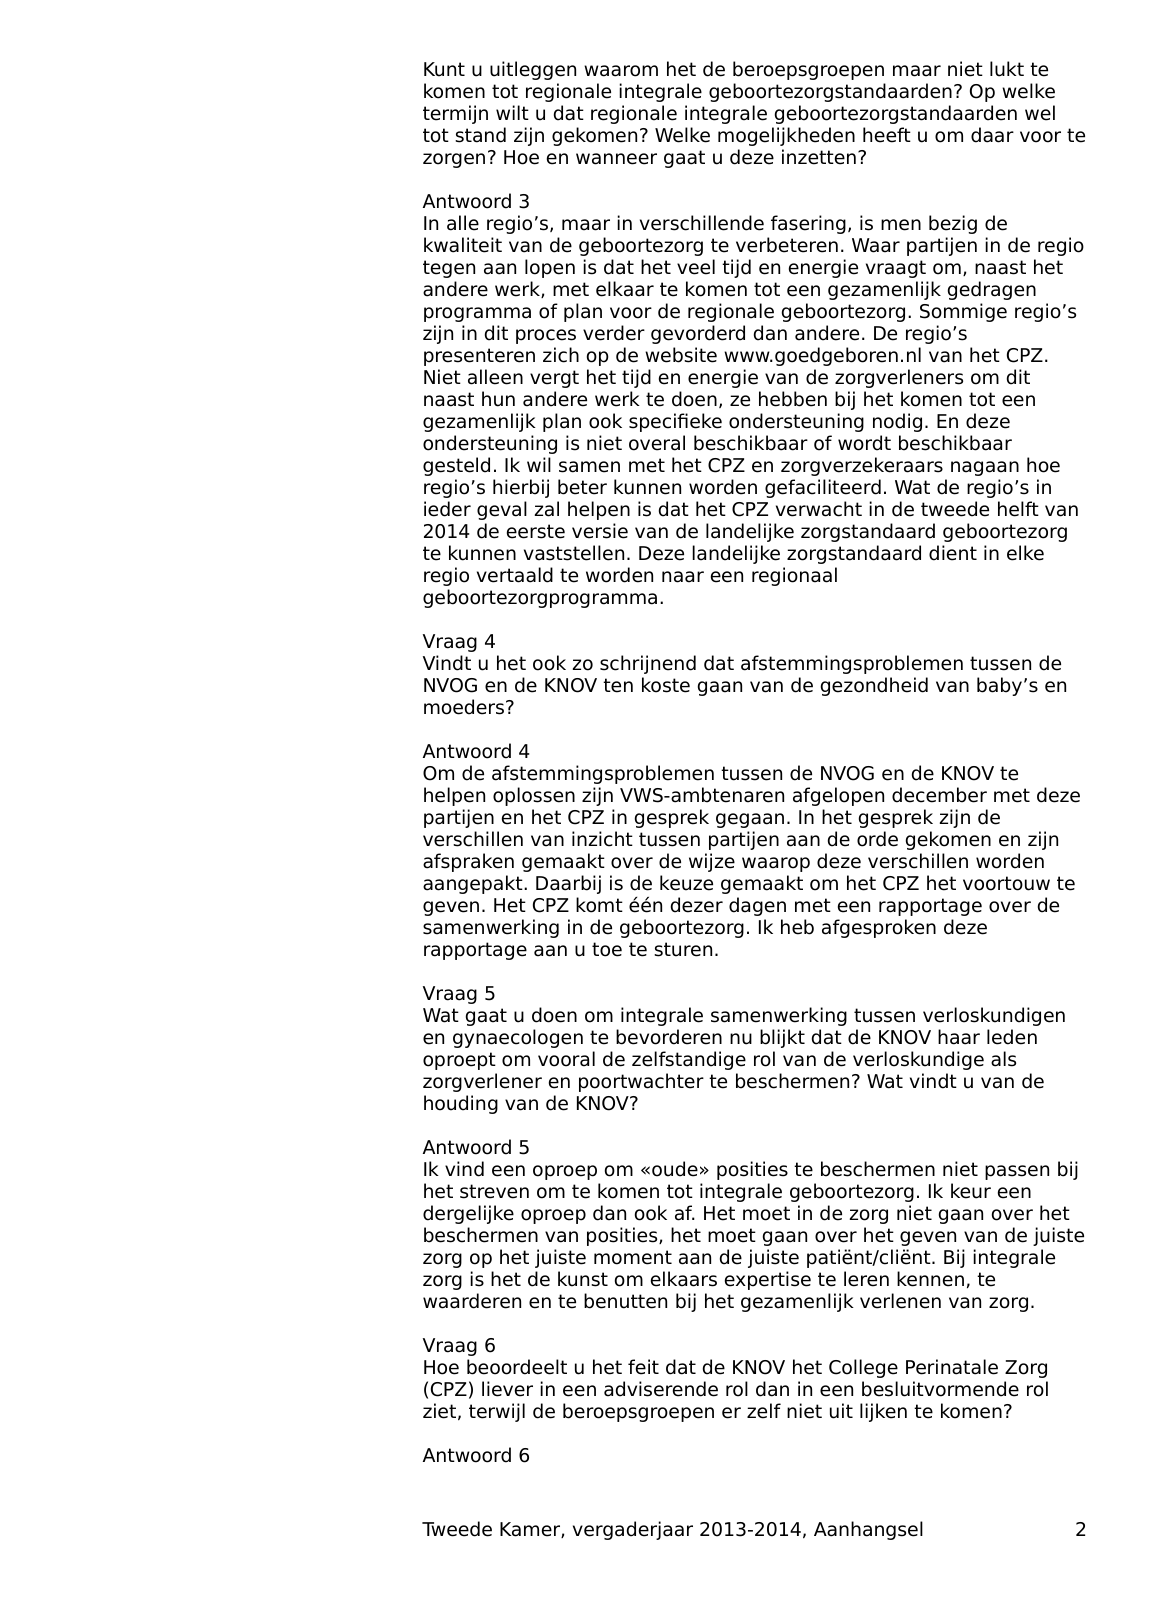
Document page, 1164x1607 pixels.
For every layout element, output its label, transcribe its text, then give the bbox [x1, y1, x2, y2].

text Om de afstemmingsproblemen tussen de NVOG en de KNOV te helpen oplossen zijn VWS-ambtenaren afgelopen december met deze partijen en het CPZ in gesprek gegaan. In het gesprek zijn de verschillen van inzicht tussen partijen aan de orde gekomen en zijn afspraken gemaakt over de wijze waarop deze verschillen worden aangepakt. Daarbij is de keuze gemaakt om het CPZ het voortouw te geven. Het CPZ komt één dezer dagen met een rapportage over de samenwerking in de geboortezorg. Ik heb afgesproken deze rapportage aan u toe te sturen. [422, 763, 1087, 961]
text Antwoord 5 [422, 1137, 1087, 1159]
text Hoe beoordeelt u het feit dat de KNOV het College Perinatale Zorg (CPZ) liever in een adviserende rol dan in een besluitvormende rol ziet, terwijl de beroepsgroepen er zelf niet uit lijken te komen? [422, 1357, 1087, 1423]
text Wat gaat u doen om integrale samenwerking tussen verloskundigen en gynaecologen te bevorderen nu blijkt dat de KNOV haar leden oproept om vooral de zelfstandige rol van de verloskundige als zorgverlener en poortwachter te beschermen? Wat vindt u van de houding van de KNOV? [422, 1005, 1087, 1115]
text Vraag 6 [422, 1335, 1087, 1357]
text In alle regio’s, maar in verschillende fasering, is men bezig de kwaliteit van de geboortezorg te verbeteren. Waar partijen in de regio tegen aan lopen is dat het veel tijd en energie vraagt om, naast het andere werk, met elkaar te komen tot een gezamenlijk gedragen programma of plan voor de regionale geboortezorg. Sommige regio’s zijn in dit proces verder gevorderd dan andere. De regio’s presenteren zich op de website www.goedgeboren.nl van het CPZ. Niet alleen vergt het tijd en energie van de zorgverleners om dit naast hun andere werk te doen, ze hebben bij het komen tot een gezamenlijk plan ook specifieke ondersteuning nodig. En deze ondersteuning is niet overal beschikbaar of wordt beschikbaar gesteld. Ik wil samen met het CPZ en zorgverzekeraars nagaan hoe regio’s hierbij beter kunnen worden gefaciliteerd. Wat de regio’s in ieder geval zal helpen is dat het CPZ verwacht in de tweede helft van 2014 de eerste versie van de landelijke zorgstandaard geboortezorg te kunnen vaststellen. Deze landelijke zorgstandaard dient in elke regio vertaald te worden naar een regionaal geboortezorgprogramma. [422, 213, 1087, 609]
text Vraag 4 [422, 631, 1087, 653]
text Antwoord 4 [422, 741, 1087, 763]
text Antwoord 3 [422, 191, 1087, 213]
text Vindt u het ook zo schrijnend dat afstemmingsproblemen tussen de NVOG en de KNOV ten koste gaan van de gezondheid van baby’s en moeders? [422, 653, 1087, 719]
text Vraag 5 [422, 983, 1087, 1005]
text Antwoord 6 [422, 1445, 1087, 1467]
text Ik vind een oproep om «oude» posities te beschermen niet passen bij het streven om te komen tot integrale geboortezorg. Ik keur een dergelijke oproep dan ook af. Het moet in de zorg niet gaan over het beschermen van posities, het moet gaan over het geven van de juiste zorg op het juiste moment aan de juiste patiënt/cliënt. Bij integrale zorg is het de kunst om elkaars expertise te leren kennen, te waarderen en te benutten bij het gezamenlijk verlenen van zorg. [422, 1159, 1087, 1313]
text Kunt u uitleggen waarom het de beroepsgroepen maar niet lukt te komen tot regionale integrale geboortezorgstandaarden? Op welke termijn wilt u dat regionale integrale geboortezorgstandaarden wel tot stand zijn gekomen? Welke mogelijkheden heeft u om daar voor te zorgen? Hoe en wanneer gaat u deze inzetten? [422, 59, 1087, 169]
